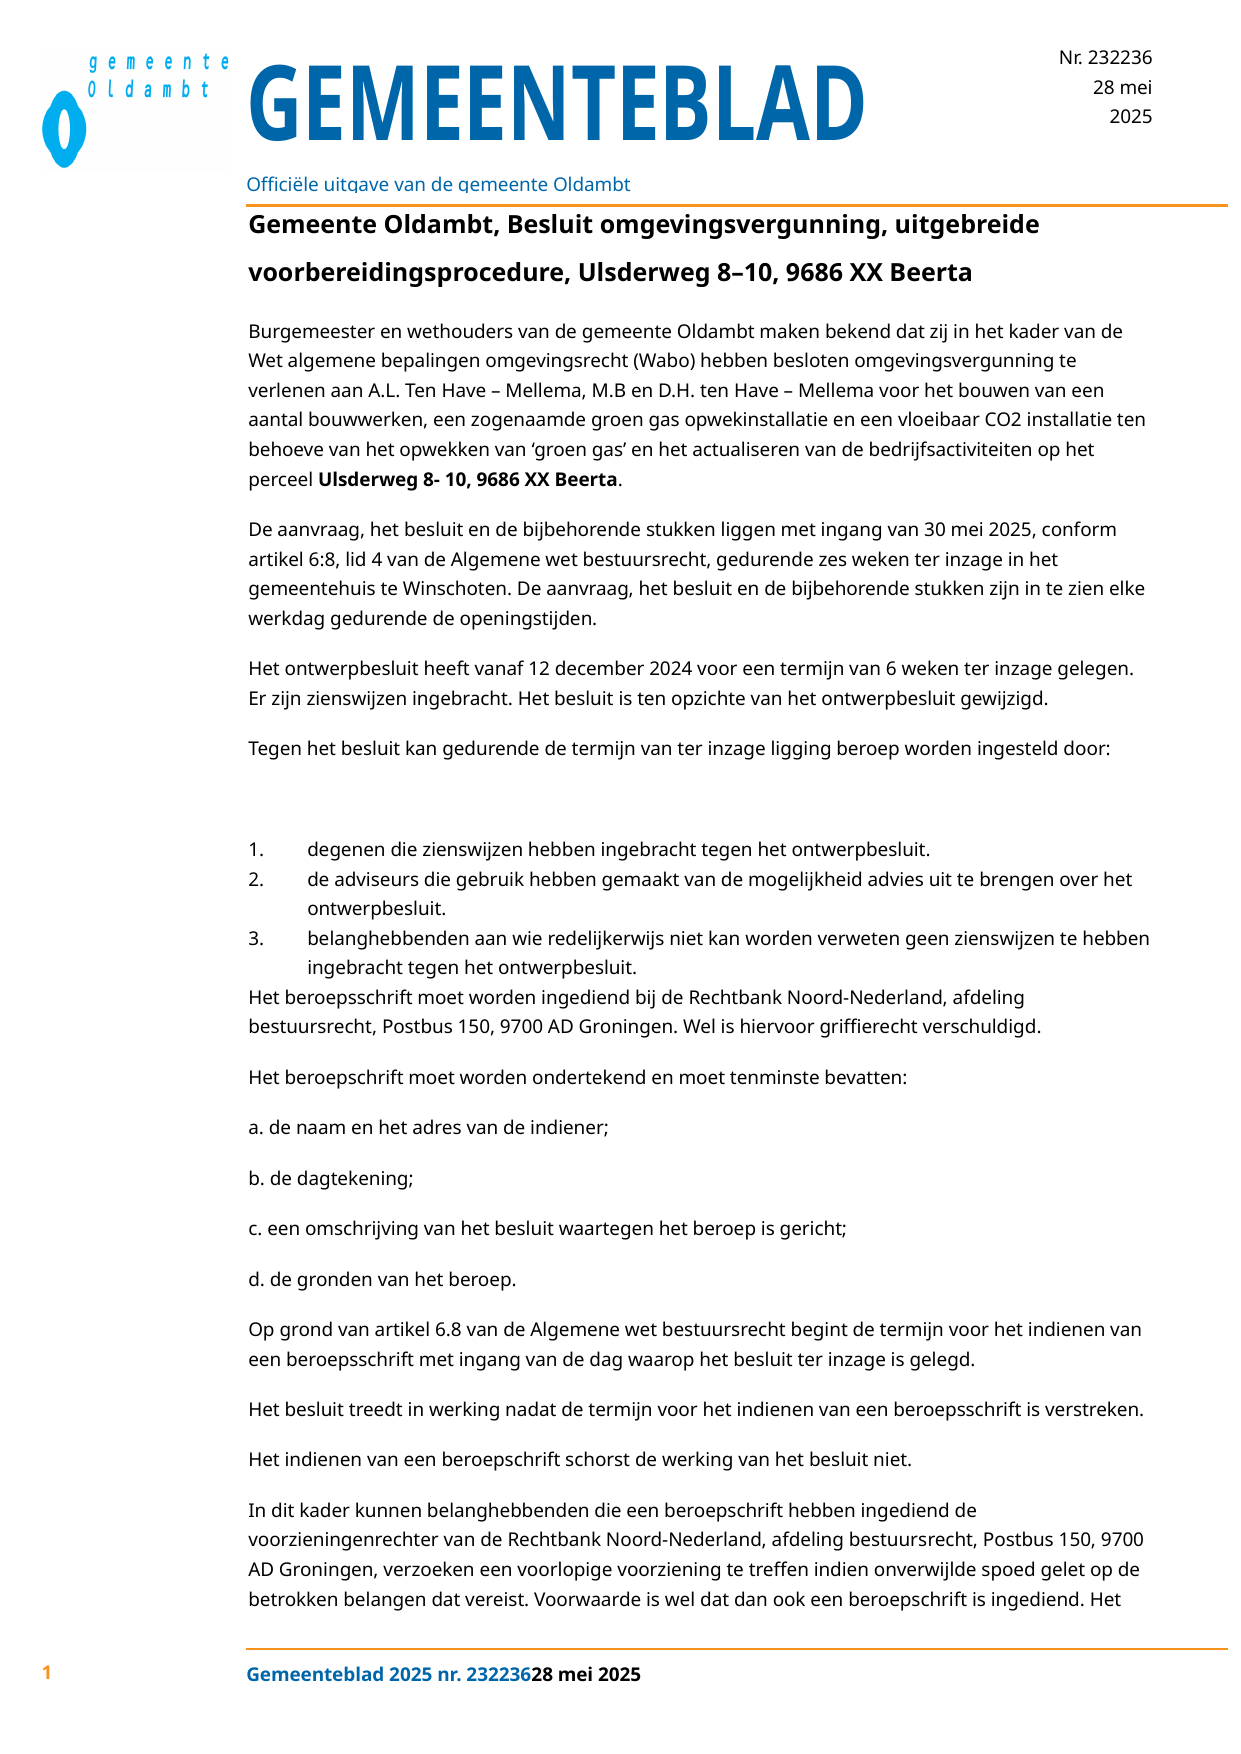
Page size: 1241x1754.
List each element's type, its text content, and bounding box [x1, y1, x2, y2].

text Het indienen van een beroepschrift schorst de werking van het besluit niet. [248, 1447, 1152, 1472]
text Het ontwerpbesluit heeft vanaf 12 december 2024 voor een termijn van 6 weken ter inzage gelegen. Er zijn zienswijzen ingebracht. Het besluit is ten opzichte van het ontwerpbesluit gewijzigd. [248, 655, 1152, 711]
text De aanvraag, het besluit en de bijbehorende stukken liggen met ingang van 30 mei 2025, conform artikel 6:8, lid 4 van de Algemene wet bestuursrecht, gedurende zes weken ter inzage in het gemeentehuis te Winschoten. De aanvraag, het besluit en de bijbehorende stukken zijn in te zien elke werkdag gedurende de openingstijden. [248, 516, 1152, 631]
text Tegen het besluit kan gedurende de termijn van ter inzage ligging beroep worden ingesteld door: [248, 735, 1152, 761]
text c. een omschrijving van het besluit waartegen het beroep is gericht; [248, 1215, 1152, 1241]
text Burgemeester en wethouders van de gemeente Oldambt maken bekend dat zij in het kader van de Wet algemene bepalingen omgevingsrecht (Wabo) hebben besloten omgevingsvergunning te verlenen aan A.L. Ten Have – Mellema, M.B en D.H. ten Have – Mellema voor het bouwen van een aantal bouwwerken, een zogenaamde groen gas opwekinstallatie en een vloeibaar CO2 installatie ten behoeve van het opwekken van ‘groen gas’ en het actualiseren van de bedrijfsactiviteiten op het perceel Ulsderweg 8- 10, 9686 XX Beerta. [248, 318, 1152, 492]
text Het besluit treedt in werking nadat de termijn voor het indienen van een beroepsschrift is verstreken. [248, 1396, 1152, 1422]
text In dit kader kunnen belanghebbenden die een beroepschrift hebben ingediend de voorzieningenrechter van de Rechtbank Noord-Nederland, afdeling bestuurs­recht, Postbus 150, 9700 AD Groningen, verzoeken een voorlopige voorziening te treffen indien onverwijlde spoed gelet op de betrokken belangen dat vereist. Voorwaarde is wel dat dan ook een beroepschrift is ingediend. Het [248, 1497, 1152, 1612]
list belanghebbenden aan wie redelijkerwijs niet kan worden verweten geen zienswijzen te hebben ingebracht tegen het ontwerpbesluit. [248, 925, 1152, 980]
text Gemeente Oldambt, Besluit omgevingsvergunning, uitgebreide voorbereidingsprocedure, Ulsderweg 8–10, 9686 XX Beerta [248, 207, 1152, 288]
text a. de naam en het adres van de indiener; [248, 1114, 1152, 1140]
text b. de dagtekening; [248, 1165, 1152, 1191]
text Op grond van artikel 6.8 van de Algemene wet bestuursrecht begint de termijn voor het indienen van een beroepsschrift met ingang van de dag waarop het besluit ter inzage is gelegd. [248, 1316, 1152, 1372]
list de adviseurs die gebruik hebben gemaakt van de mogelijkheid advies uit te brengen over het ontwerpbesluit. [248, 866, 1152, 921]
text d. de gronden van het beroep. [248, 1266, 1152, 1292]
list degenen die zienswijzen hebben ingebracht tegen het ontwerpbesluit. [248, 836, 1152, 862]
picture [41, 47, 231, 172]
text Het beroepsschrift moet worden ingediend bij de Rechtbank Noord-Nederland, afdeling bestuursrecht, Postbus 150, 9700 AD Groningen. Wel is hiervoor griffierecht verschuldigd. [248, 984, 1152, 1039]
text Het beroepschrift moet worden ondertekend en moet tenminste bevatten: [248, 1064, 1152, 1090]
